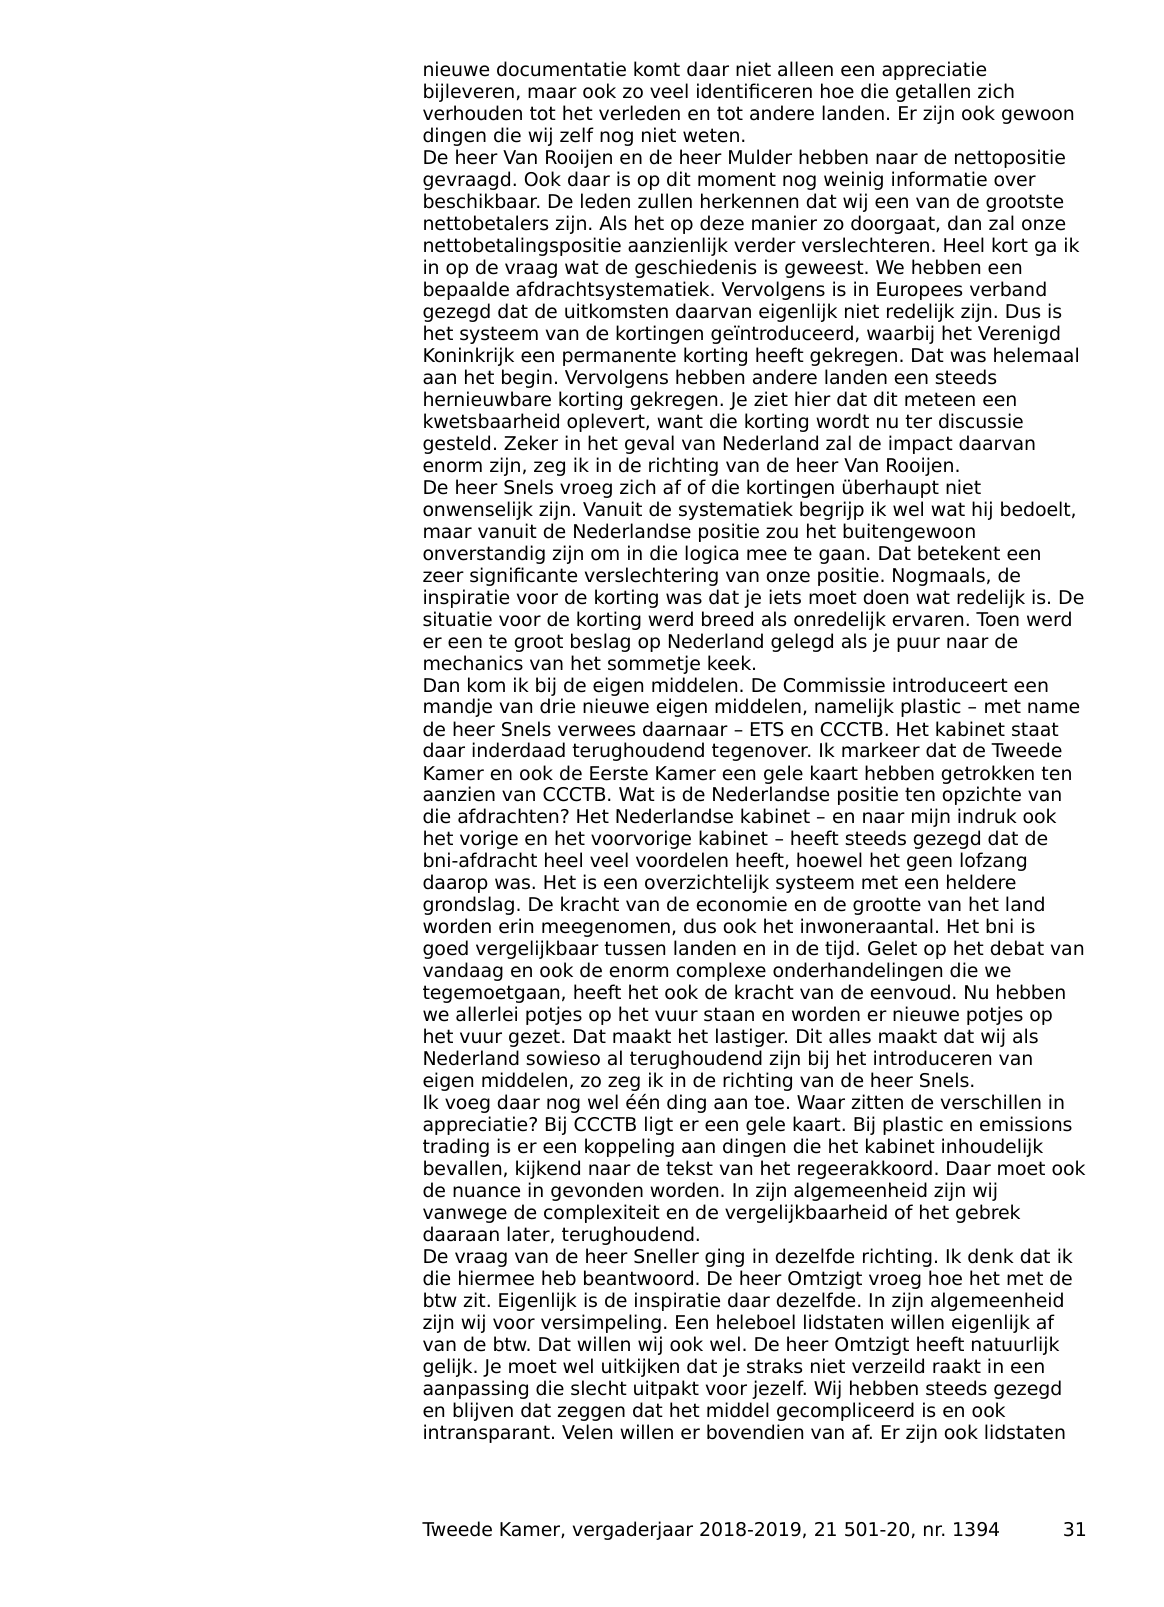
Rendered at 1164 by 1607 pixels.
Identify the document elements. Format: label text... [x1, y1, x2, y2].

text nieuwe documentatie komt daar niet alleen een appreciatie bijleveren, maar ook zo veel identificeren hoe die getallen zich verhouden tot het verleden en tot andere landen. Er zijn ook gewoon dingen die wij zelf nog niet weten. [422, 59, 1087, 147]
text De heer Van Rooijen en de heer Mulder hebben naar de nettopositie gevraagd. Ook daar is op dit moment nog weinig informatie over beschikbaar. De leden zullen herkennen dat wij een van de grootste nettobetalers zijn. Als het op deze manier zo doorgaat, dan zal onze nettobetalingspositie aanzienlijk verder verslechteren. Heel kort ga ik in op de vraag wat de geschiedenis is geweest. We hebben een bepaalde afdrachtsystematiek. Vervolgens is in Europees verband gezegd dat de uitkomsten daarvan eigenlijk niet redelijk zijn. Dus is het systeem van de kortingen geïntroduceerd, waarbij het Verenigd Koninkrijk een permanente korting heeft gekregen. Dat was helemaal aan het begin. Vervolgens hebben andere landen een steeds hernieuwbare korting gekregen. Je ziet hier dat dit meteen een kwetsbaarheid oplevert, want die korting wordt nu ter discussie gesteld. Zeker in het geval van Nederland zal de impact daarvan enorm zijn, zeg ik in de richting van de heer Van Rooijen. [422, 147, 1087, 477]
text De heer Snels vroeg zich af of die kortingen überhaupt niet onwenselijk zijn. Vanuit de systematiek begrijp ik wel wat hij bedoelt, maar vanuit de Nederlandse positie zou het buitengewoon onverstandig zijn om in die logica mee te gaan. Dat betekent een zeer significante verslechtering van onze positie. Nogmaals, de inspiratie voor de korting was dat je iets moet doen wat redelijk is. De situatie voor de korting werd breed als onredelijk ervaren. Toen werd er een te groot beslag op Nederland gelegd als je puur naar de mechanics van het sommetje keek. [422, 477, 1087, 674]
text Dan kom ik bij de eigen middelen. De Commissie introduceert een mandje van drie nieuwe eigen middelen, namelijk plastic – met name de heer Snels verwees daarnaar – ETS en CCCTB. Het kabinet staat daar inderdaad terughoudend tegenover. Ik markeer dat de Tweede Kamer en ook de Eerste Kamer een gele kaart hebben getrokken ten aanzien van CCCTB. Wat is de Nederlandse positie ten opzichte van die afdrachten? Het Nederlandse kabinet – en naar mijn indruk ook het vorige en het voorvorige kabinet – heeft steeds gezegd dat de bni-afdracht heel veel voordelen heeft, hoewel het geen lofzang daarop was. Het is een overzichtelijk systeem met een heldere grondslag. De kracht van de economie en de grootte van het land worden erin meegenomen, dus ook het inwoneraantal. Het bni is goed vergelijkbaar tussen landen en in de tijd. Gelet op het debat van vandaag en ook de enorm complexe onderhandelingen die we tegemoetgaan, heeft het ook de kracht van de eenvoud. Nu hebben we allerlei potjes op het vuur staan en worden er nieuwe potjes op het vuur gezet. Dat maakt het lastiger. Dit alles maakt dat wij als Nederland sowieso al terughoudend zijn bij het introduceren van eigen middelen, zo zeg ik in de richting van de heer Snels. [422, 674, 1087, 1092]
text De vraag van de heer Sneller ging in dezelfde richting. Ik denk dat ik die hiermee heb beantwoord. De heer Omtzigt vroeg hoe het met de btw zit. Eigenlijk is de inspiratie daar dezelfde. In zijn algemeenheid zijn wij voor versimpeling. Een heleboel lidstaten willen eigenlijk af van de btw. Dat willen wij ook wel. De heer Omtzigt heeft natuurlijk gelijk. Je moet wel uitkijken dat je straks niet verzeild raakt in een aanpassing die slecht uitpakt voor jezelf. Wij hebben steeds gezegd en blijven dat zeggen dat het middel gecompliceerd is en ook intransparant. Velen willen er bovendien van af. Er zijn ook lidstaten [422, 1246, 1087, 1444]
text Ik voeg daar nog wel één ding aan toe. Waar zitten de verschillen in appreciatie? Bij CCCTB ligt er een gele kaart. Bij plastic en emissions trading is er een koppeling aan dingen die het kabinet inhoudelijk bevallen, kijkend naar de tekst van het regeerakkoord. Daar moet ook de nuance in gevonden worden. In zijn algemeenheid zijn wij vanwege de complexiteit en de vergelijkbaarheid of het gebrek daaraan later, terughoudend. [422, 1092, 1087, 1246]
